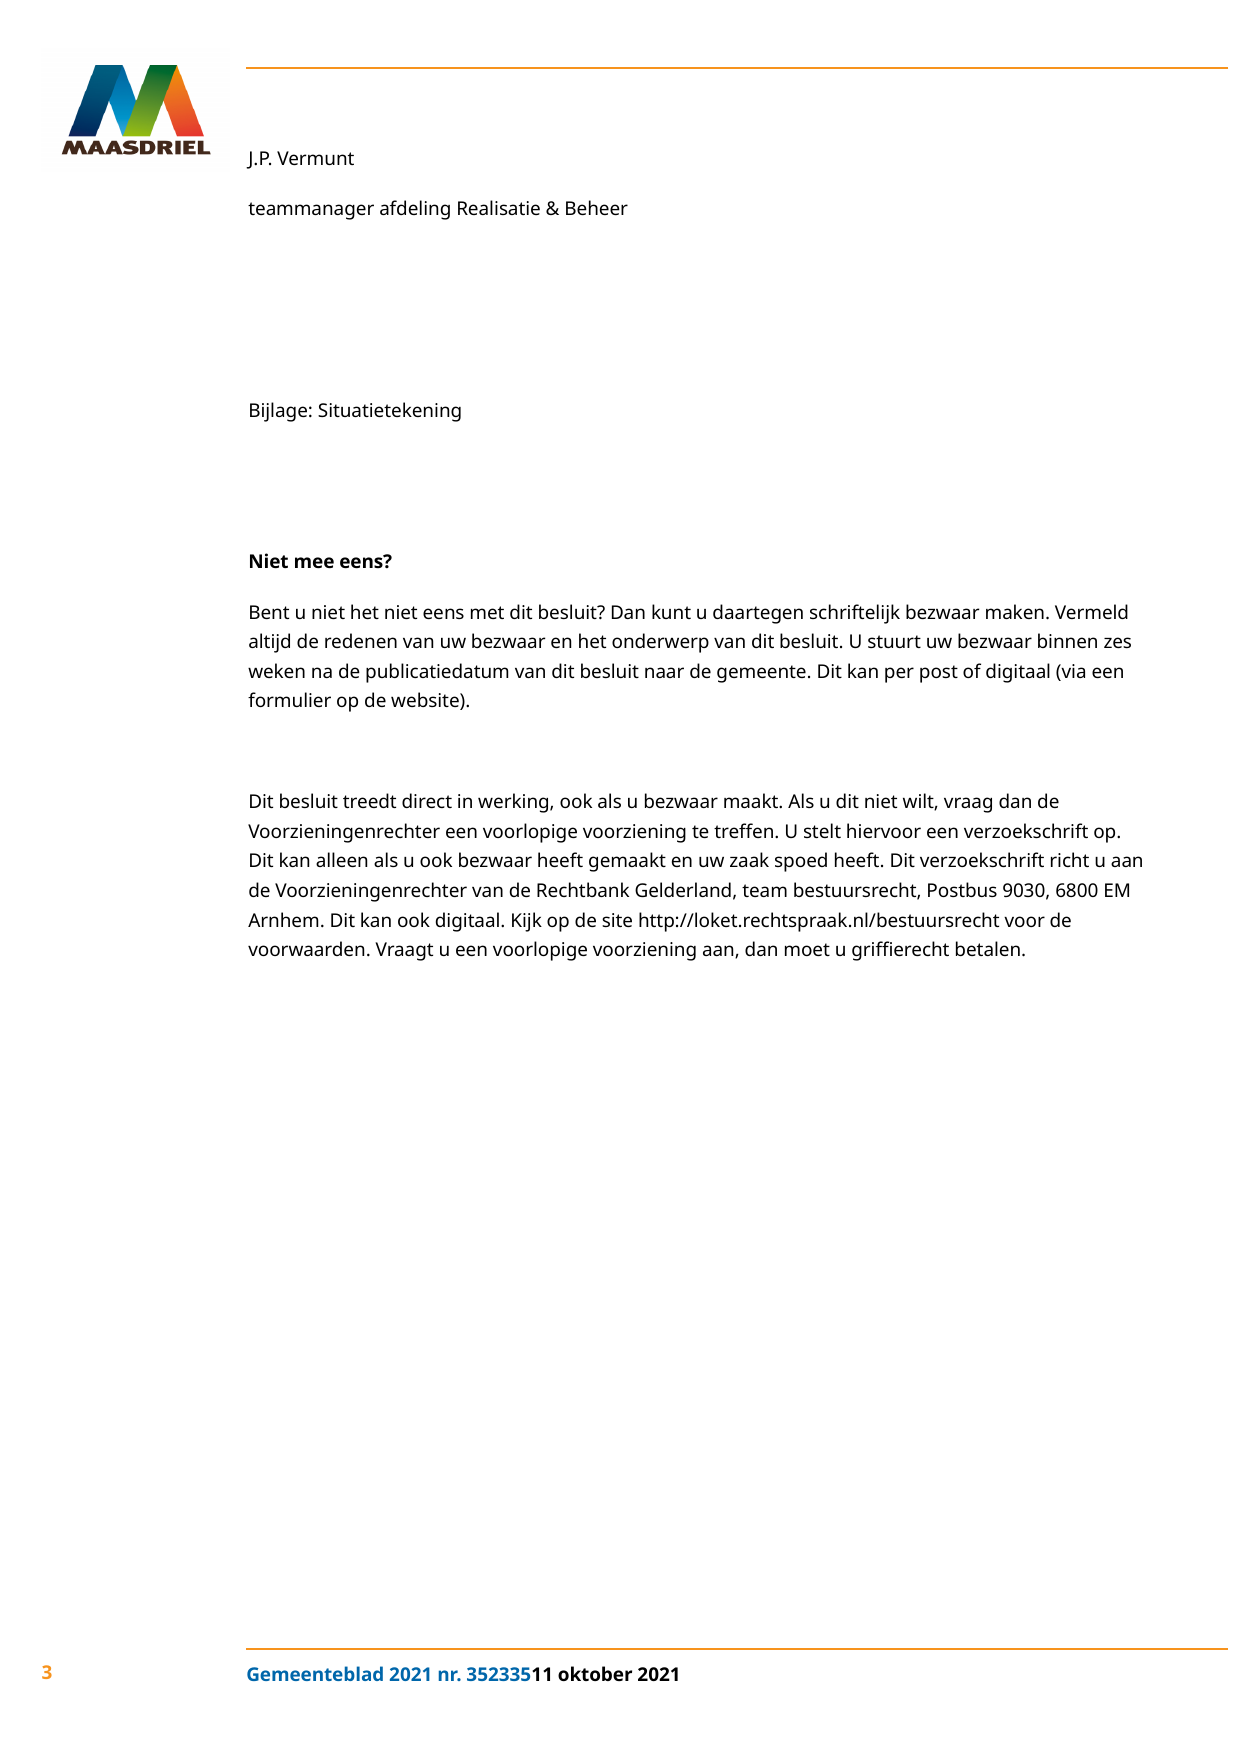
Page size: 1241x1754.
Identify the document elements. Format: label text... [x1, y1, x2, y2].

text Dit besluit treedt direct in werking, ook als u bezwaar maakt. Als u dit niet wilt, vraag dan de Voorzieningenrechter een voorlopige voorziening te treffen. U stelt hiervoor een verzoekschrift op. Dit kan alleen als u ook bezwaar heeft gemaakt en uw zaak spoed heeft. Dit verzoekschrift richt u aan de Voorzieningenrechter van de Rechtbank Gelderland, team bestuursrecht, Postbus 9030, 6800 EM Arnhem. Dit kan ook digitaal. Kijk op de site http://loket.rechtspraak.nl/bestuursrecht voor de voorwaarden. Vraagt u een voorlopige voorziening aan, dan moet u griffierecht betalen. [248, 788, 1152, 962]
text teammanager afdeling Realisatie & Beheer [248, 196, 1152, 221]
picture [41, 47, 231, 172]
text J.P. Vermunt [248, 145, 1152, 171]
text Bijlage: Situatietekening [248, 397, 1152, 423]
text Bent u niet het niet eens met dit besluit? Dan kunt u daartegen schriftelijk bezwaar maken. Vermeld altijd de redenen van uw bezwaar en het onderwerp van dit besluit. U stuurt uw bezwaar binnen zes weken na de publicatiedatum van dit besluit naar de gemeente. Dit kan per post of digitaal (via een formulier op de website). [248, 599, 1152, 713]
text Niet mee eens? [248, 548, 1152, 574]
